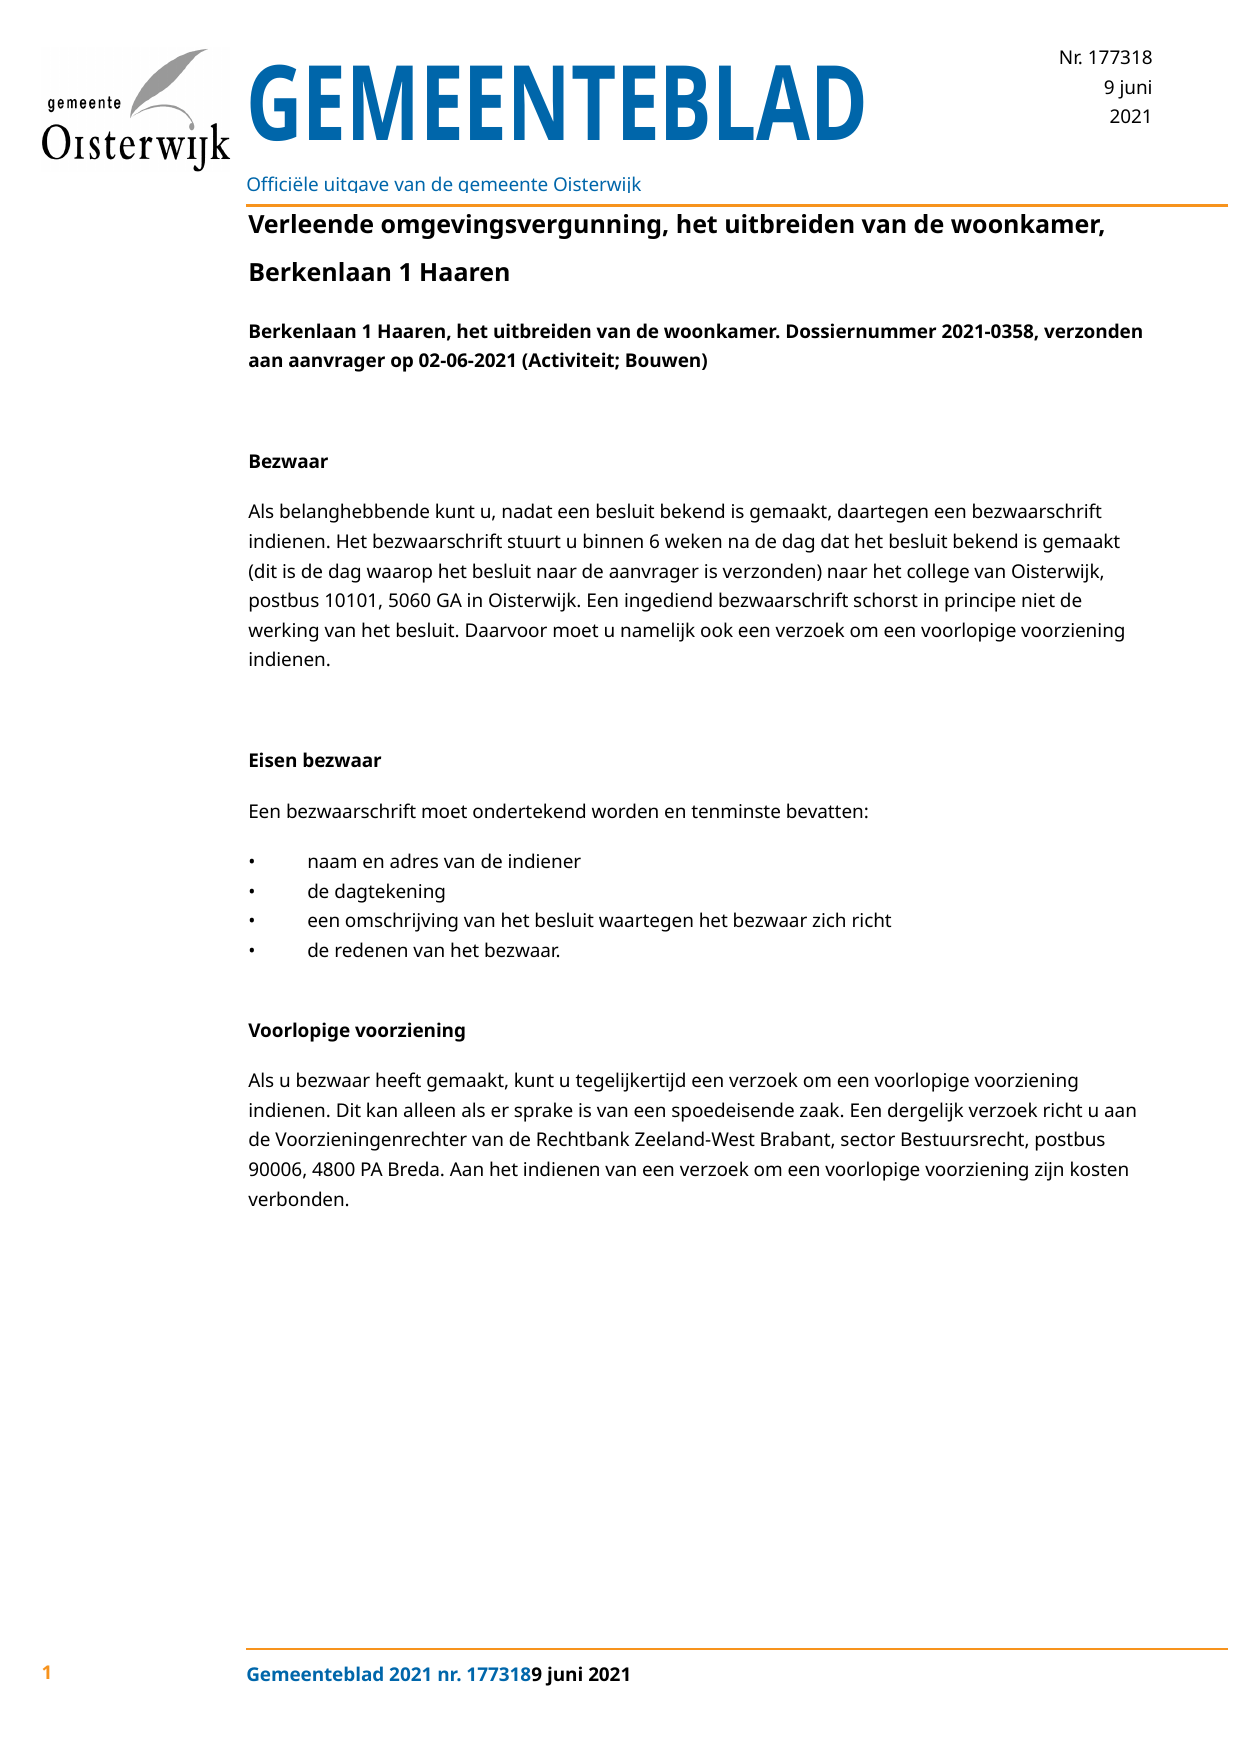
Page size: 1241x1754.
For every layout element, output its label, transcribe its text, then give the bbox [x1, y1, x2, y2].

text Als belanghebbende kunt u, nadat een besluit bekend is gemaakt, daartegen een bezwaarschrift indienen. Het bezwaarschrift stuurt u binnen 6 weken na de dag dat het besluit bekend is gemaakt (dit is de dag waarop het besluit naar de aanvrager is verzonden) naar het college van Oisterwijk, postbus 10101, 5060 GA in Oisterwijk. Een ingediend bezwaarschrift schorst in principe niet de werking van het besluit. Daarvoor moet u namelijk ook een verzoek om een voorlopige voorziening indienen. [248, 499, 1152, 672]
list de redenen van het bezwaar. [248, 937, 1152, 963]
list de dagtekening [248, 878, 1152, 904]
text Voorlopige voorziening [248, 1017, 1152, 1043]
text Eisen bezwaar [248, 747, 1152, 773]
list een omschrijving van het besluit waartegen het bezwaar zich richt [248, 907, 1152, 933]
text Verleende omgevingsvergunning, het uitbreiden van de woonkamer, Berkenlaan 1 Haaren [248, 207, 1152, 288]
text Een bezwaarschrift moet ondertekend worden en tenminste bevatten: [248, 798, 1152, 824]
text Bezwaar [248, 448, 1152, 474]
picture [41, 47, 231, 172]
list naam en adres van de indiener [248, 848, 1152, 874]
text Als u bezwaar heeft gemaakt, kunt u tegelijkertijd een verzoek om een voorlopige voorziening indienen. Dit kan alleen als er sprake is van een spoedeisende zaak. Een dergelijk verzoek richt u aan de Voorzieningenrechter van de Rechtbank Zeeland-West Brabant, sector Bestuursrecht, postbus 90006, 4800 PA Breda. Aan het indienen van een verzoek om een voorlopige voorziening zijn kosten verbonden. [248, 1067, 1152, 1212]
text Berkenlaan 1 Haaren, het uitbreiden van de woonkamer. Dossiernummer 2021-0358, verzonden aan aanvrager op 02-06-2021 (Activiteit; Bouwen) [248, 318, 1152, 373]
